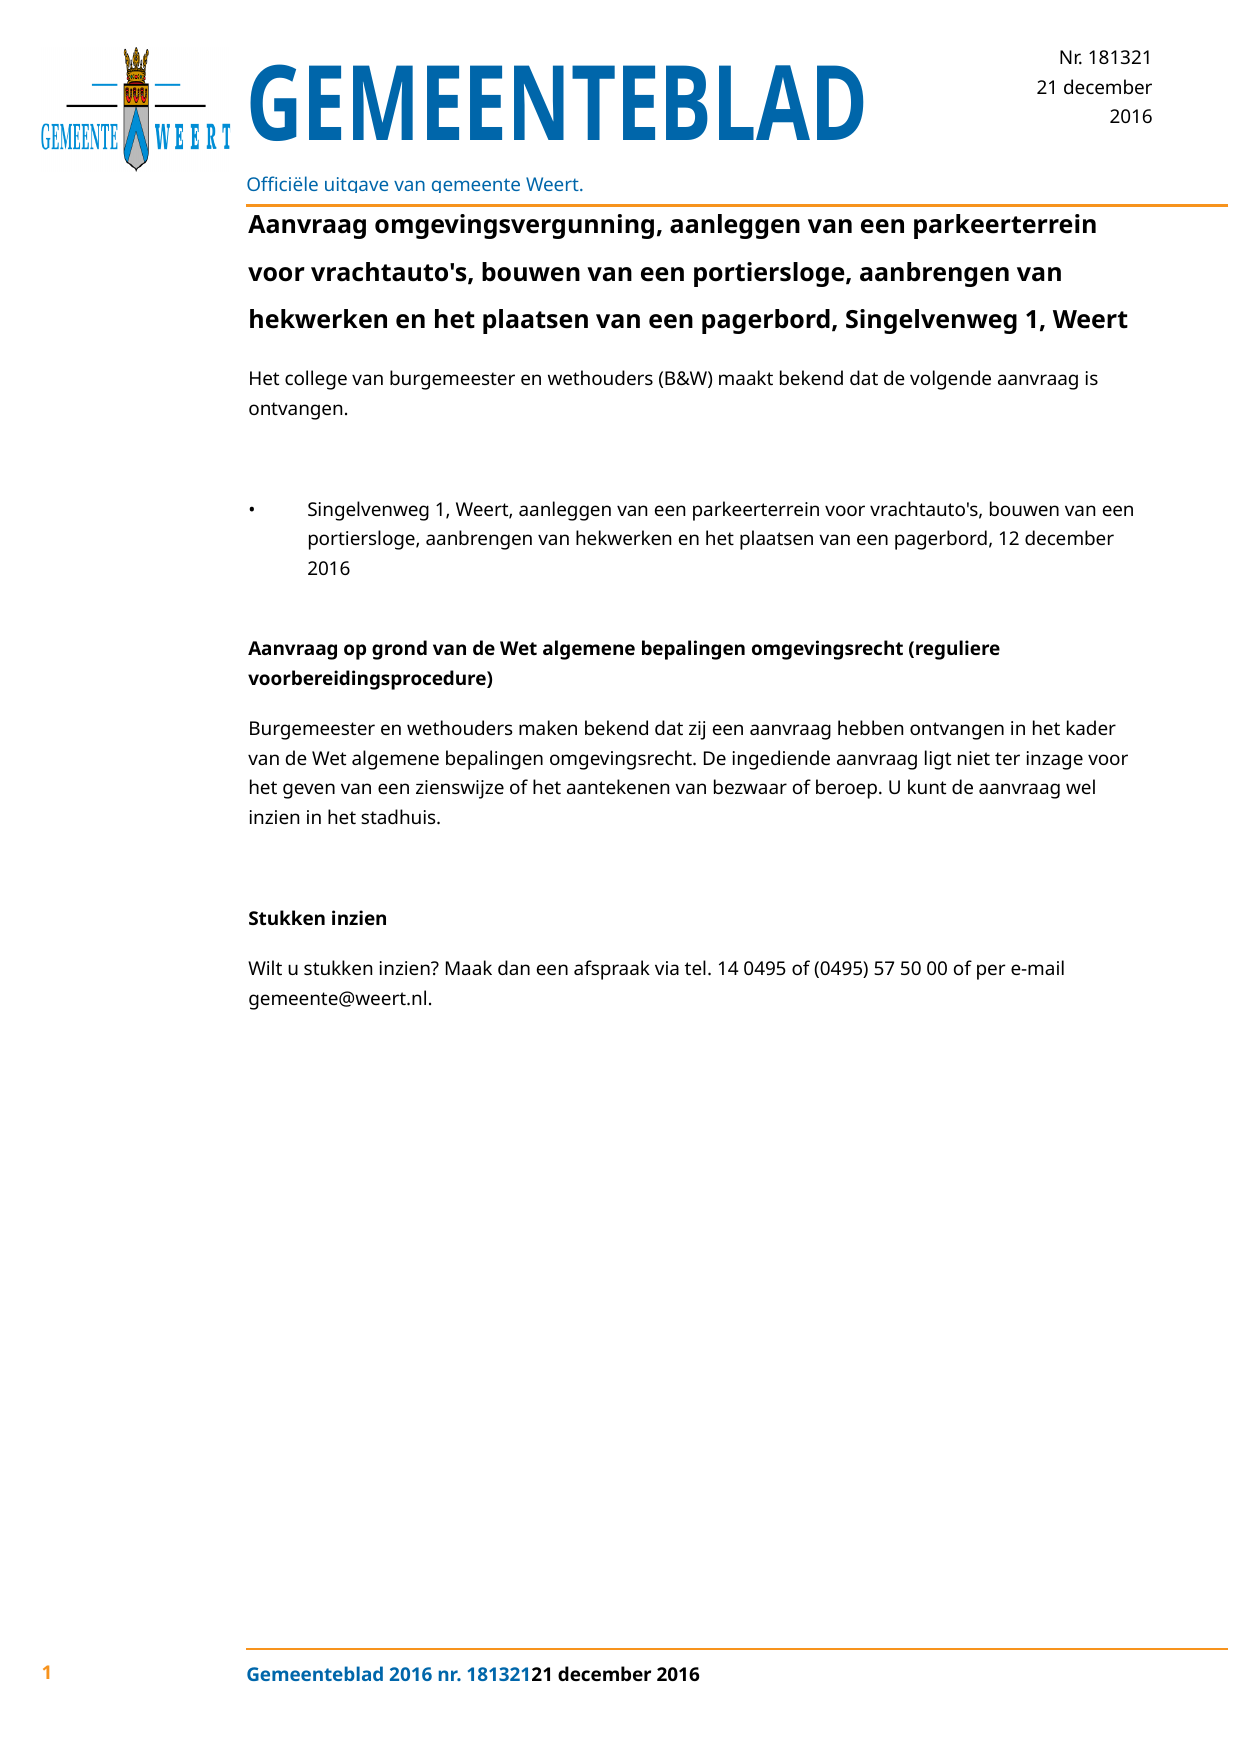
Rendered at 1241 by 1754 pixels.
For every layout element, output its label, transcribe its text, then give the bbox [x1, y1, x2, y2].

text Aanvraag op grond van de Wet algemene bepalingen omgevingsrecht (reguliere voorbereidingsprocedure) [248, 635, 1152, 690]
text Stukken inzien [248, 905, 1152, 930]
text Wilt u stukken inzien? Maak dan een afspraak via tel. 14 0495 of (0495) 57 50 00 of per e-mail gemeente@weert.nl. [248, 955, 1152, 1010]
text Aanvraag omgevingsvergunning, aanleggen van een parkeerterrein voor vrachtauto's, bouwen van een portiersloge, aanbrengen van hekwerken en het plaatsen van een pagerbord, Singelvenweg 1, Weert [248, 207, 1152, 336]
text Burgemeester en wethouders maken bekend dat zij een aanvraag hebben ontvangen in het kader van de Wet algemene bepalingen omgevingsrecht. De ingediende aanvraag ligt niet ter inzage voor het geven van een zienswijze of het aantekenen van bezwaar of beroep. U kunt de aanvraag wel inzien in het stadhuis. [248, 715, 1152, 829]
list Singelvenweg 1, Weert, aanleggen van een parkeerterrein voor vrachtauto's, bouwen van een portiersloge, aanbrengen van hekwerken en het plaatsen van een pagerbord, 12 december 2016 [248, 496, 1152, 581]
picture [41, 47, 231, 172]
text Het college van burgemeester en wethouders (B&W) maakt bekend dat de volgende aanvraag is ontvangen. [248, 366, 1152, 421]
